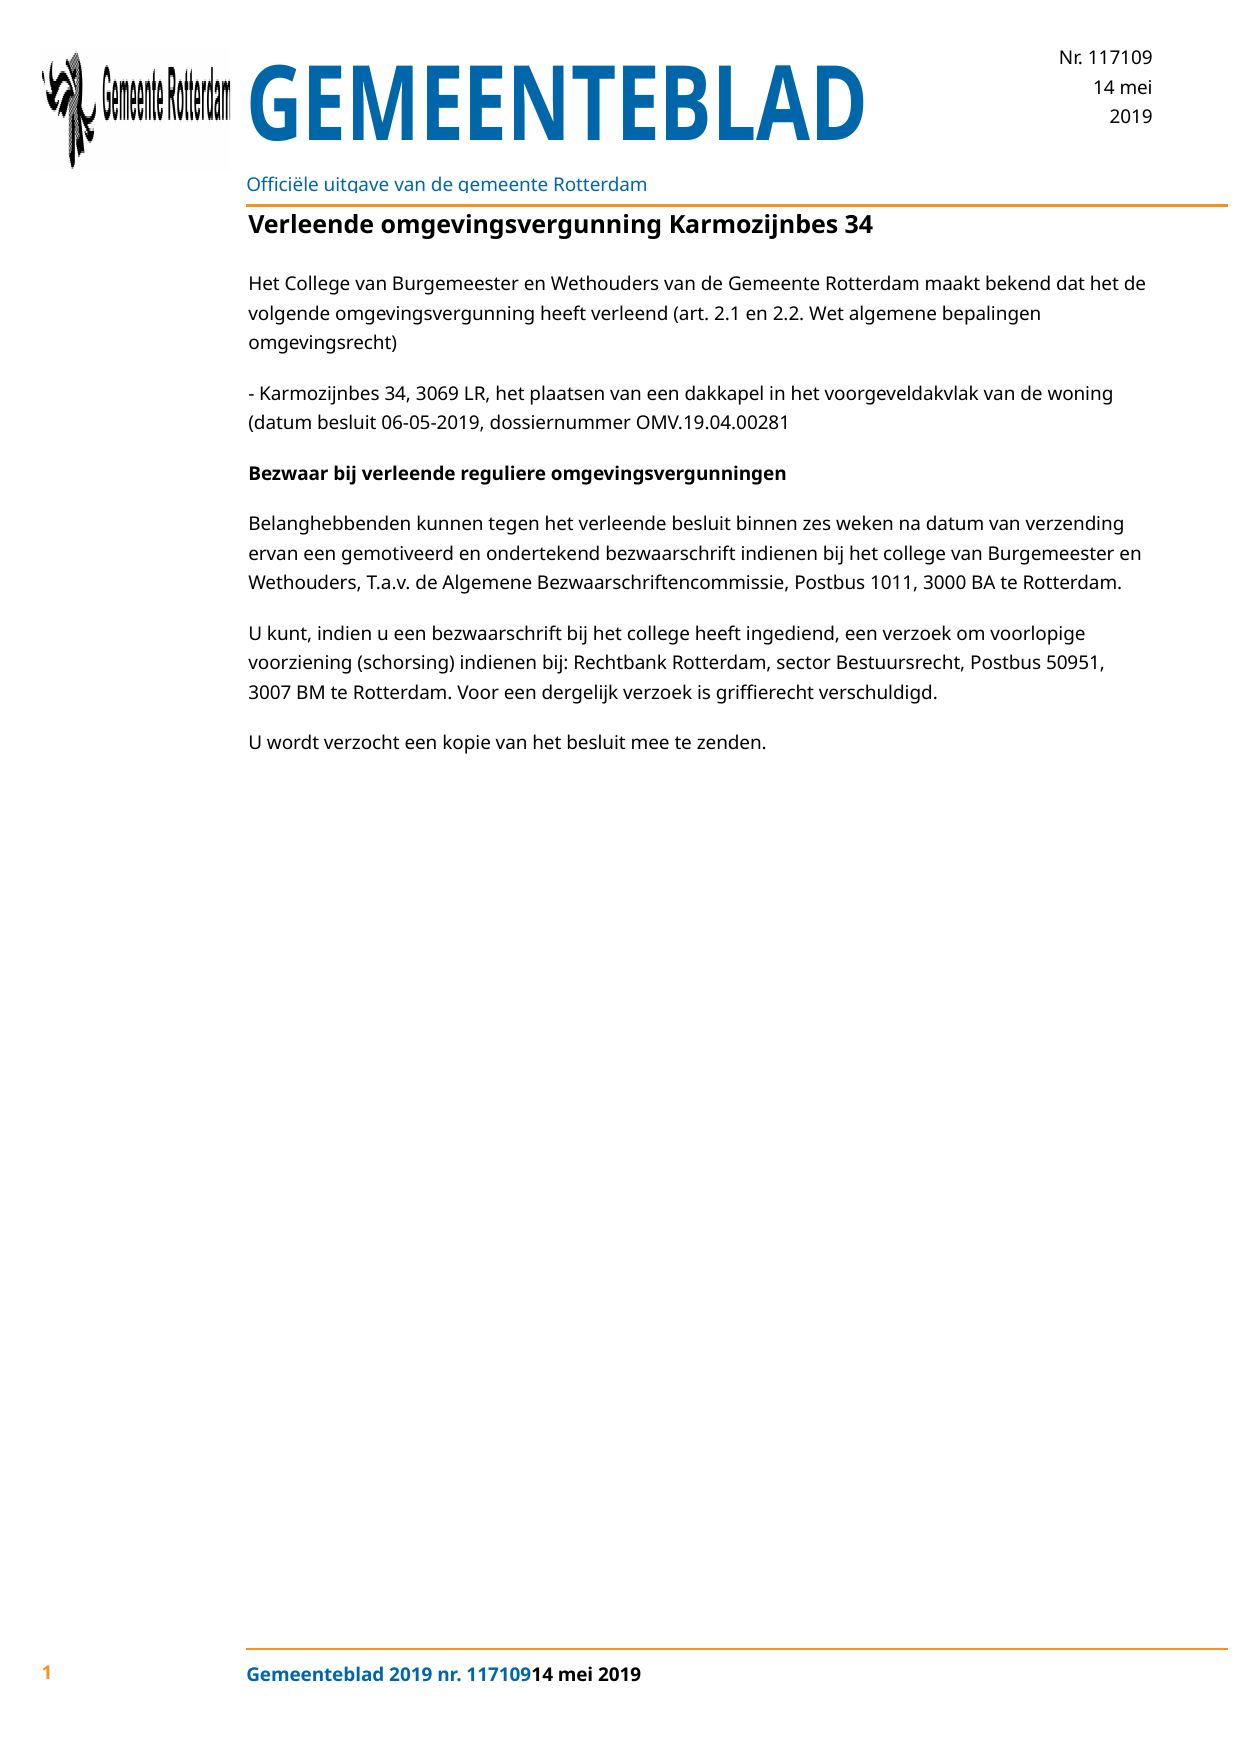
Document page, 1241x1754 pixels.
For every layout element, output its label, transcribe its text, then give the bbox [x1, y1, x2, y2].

text U kunt, indien u een bezwaarschrift bij het college heeft ingediend, een verzoek om voorlopige voorziening (schorsing) indienen bij: Rechtbank Rotterdam, sector Bestuursrecht, Postbus 50951, 3007 BM te Rotterdam. Voor een dergelijk verzoek is griffierecht verschuldigd. [248, 620, 1152, 705]
text Verleende omgevingsvergunning Karmozijnbes 34 [248, 207, 1152, 241]
text Bezwaar bij verleende reguliere omgevingsvergunningen [248, 460, 1152, 486]
text - Karmozijnbes 34, 3069 LR, het plaatsen van een dakkapel in het voorgeveldakvlak van de woning (datum besluit 06-05-2019, dossiernummer OMV.19.04.00281 [248, 380, 1152, 435]
text U wordt verzocht een kopie van het besluit mee te zenden. [248, 729, 1152, 755]
picture [41, 47, 231, 172]
text Belanghebbenden kunnen tegen het verleende besluit binnen zes weken na datum van verzending ervan een gemotiveerd en ondertekend bezwaarschrift indienen bij het college van Burgemeester en Wethouders, T.a.v. de Algemene Bezwaarschriftencommissie, Postbus 1011, 3000 BA te Rotterdam. [248, 510, 1152, 595]
text Het College van Burgemeester en Wethouders van de Gemeente Rotterdam maakt bekend dat het de volgende omgevingsvergunning heeft verleend (art. 2.1 en 2.2. Wet algemene bepalingen omgevingsrecht) [248, 270, 1152, 355]
